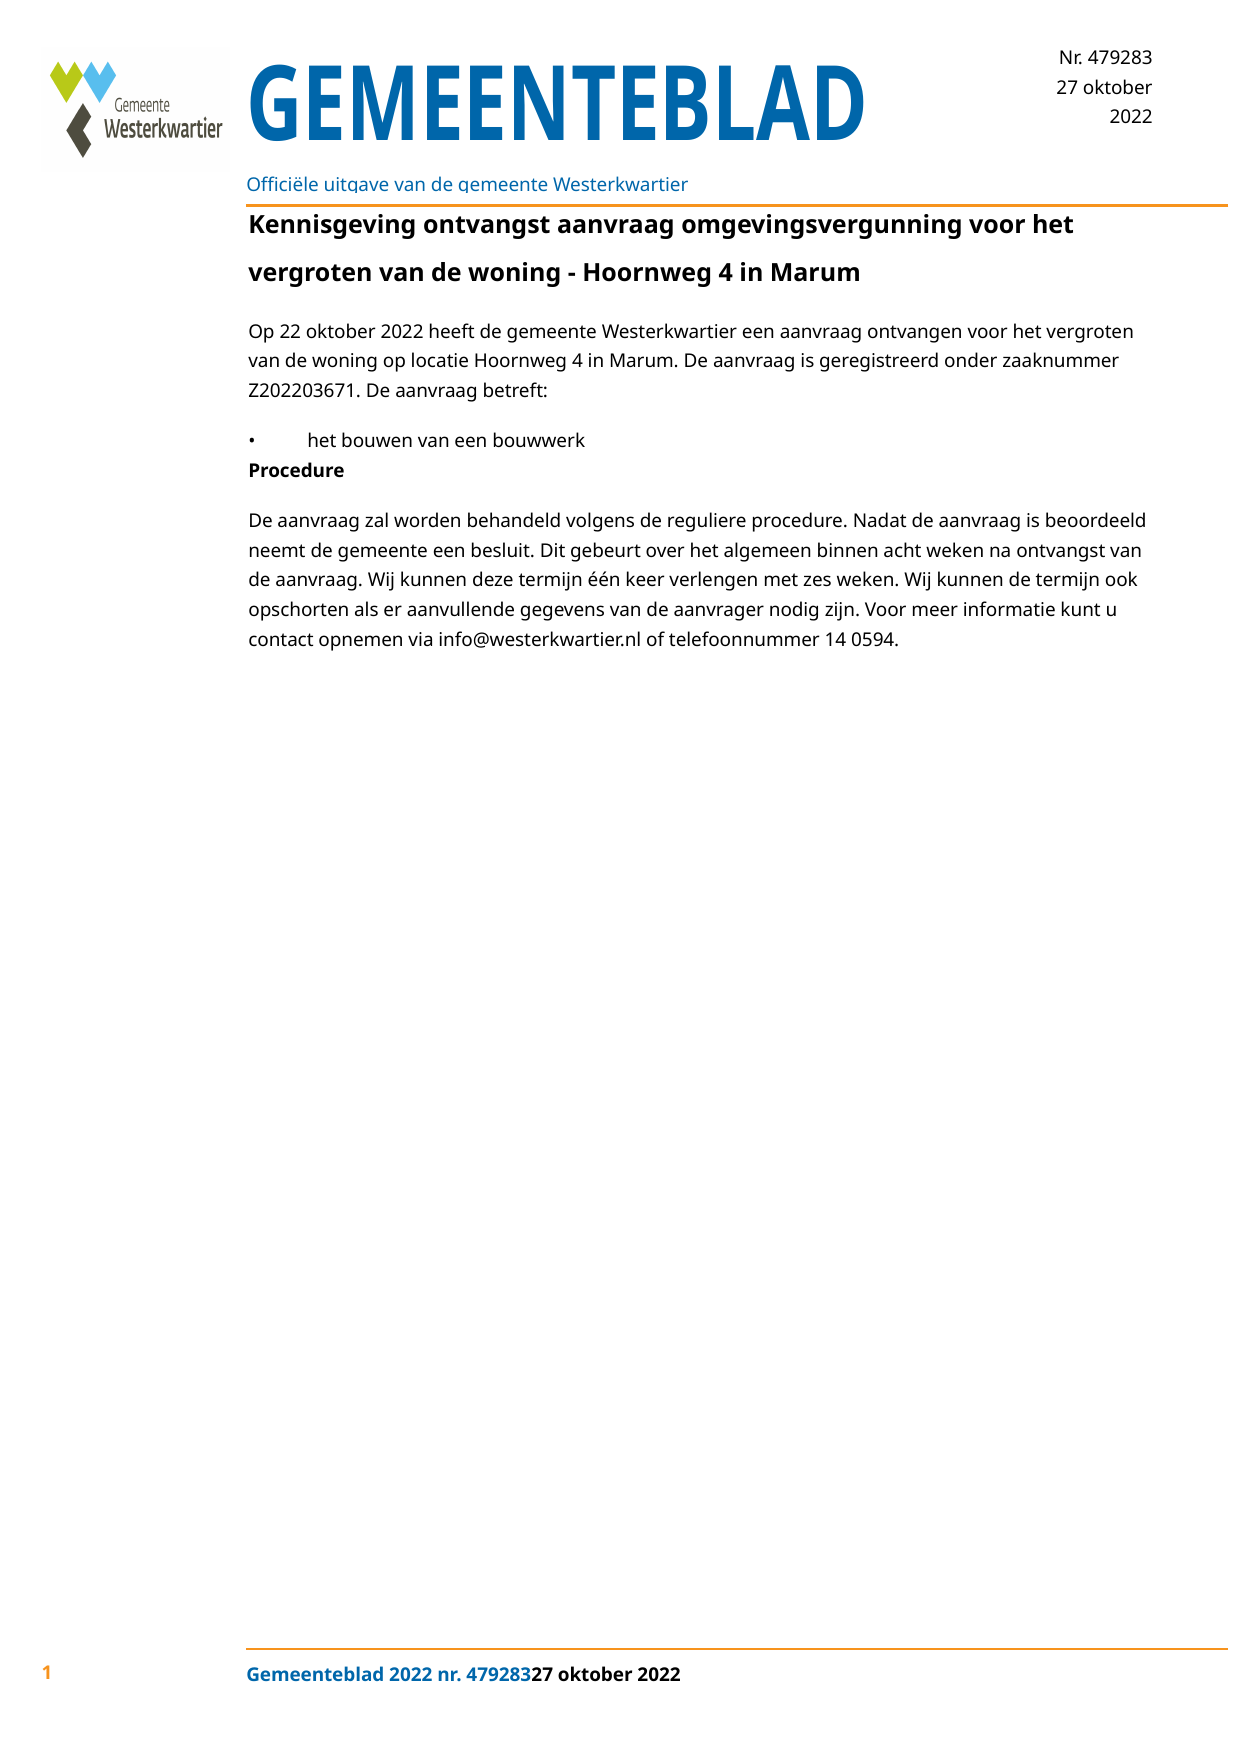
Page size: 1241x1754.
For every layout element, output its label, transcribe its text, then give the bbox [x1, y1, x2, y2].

list het bouwen van een bouwwerk [248, 427, 1152, 453]
text Op 22 oktober 2022 heeft de gemeente Westerkwartier een aanvraag ontvangen voor het vergroten van de woning op locatie Hoornweg 4 in Marum. De aanvraag is geregistreerd onder zaaknummer Z202203671. De aanvraag betreft: [248, 318, 1152, 403]
text Procedure [248, 457, 1152, 483]
text De aanvraag zal worden behandeld volgens de reguliere procedure. Nadat de aanvraag is beoordeeld neemt de gemeente een besluit. Dit gebeurt over het algemeen binnen acht weken na ontvangst van de aanvraag. Wij kunnen deze termijn één keer verlengen met zes weken. Wij kunnen de termijn ook opschorten als er aanvullende gegevens van de aanvrager nodig zijn. Voor meer informatie kunt u contact opnemen via info@westerkwartier.nl of telefoonnummer 14 0594. [248, 507, 1152, 652]
text Kennisgeving ontvangst aanvraag omgevingsvergunning voor het vergroten van de woning - Hoornweg 4 in Marum [248, 207, 1152, 288]
picture [41, 47, 231, 172]
